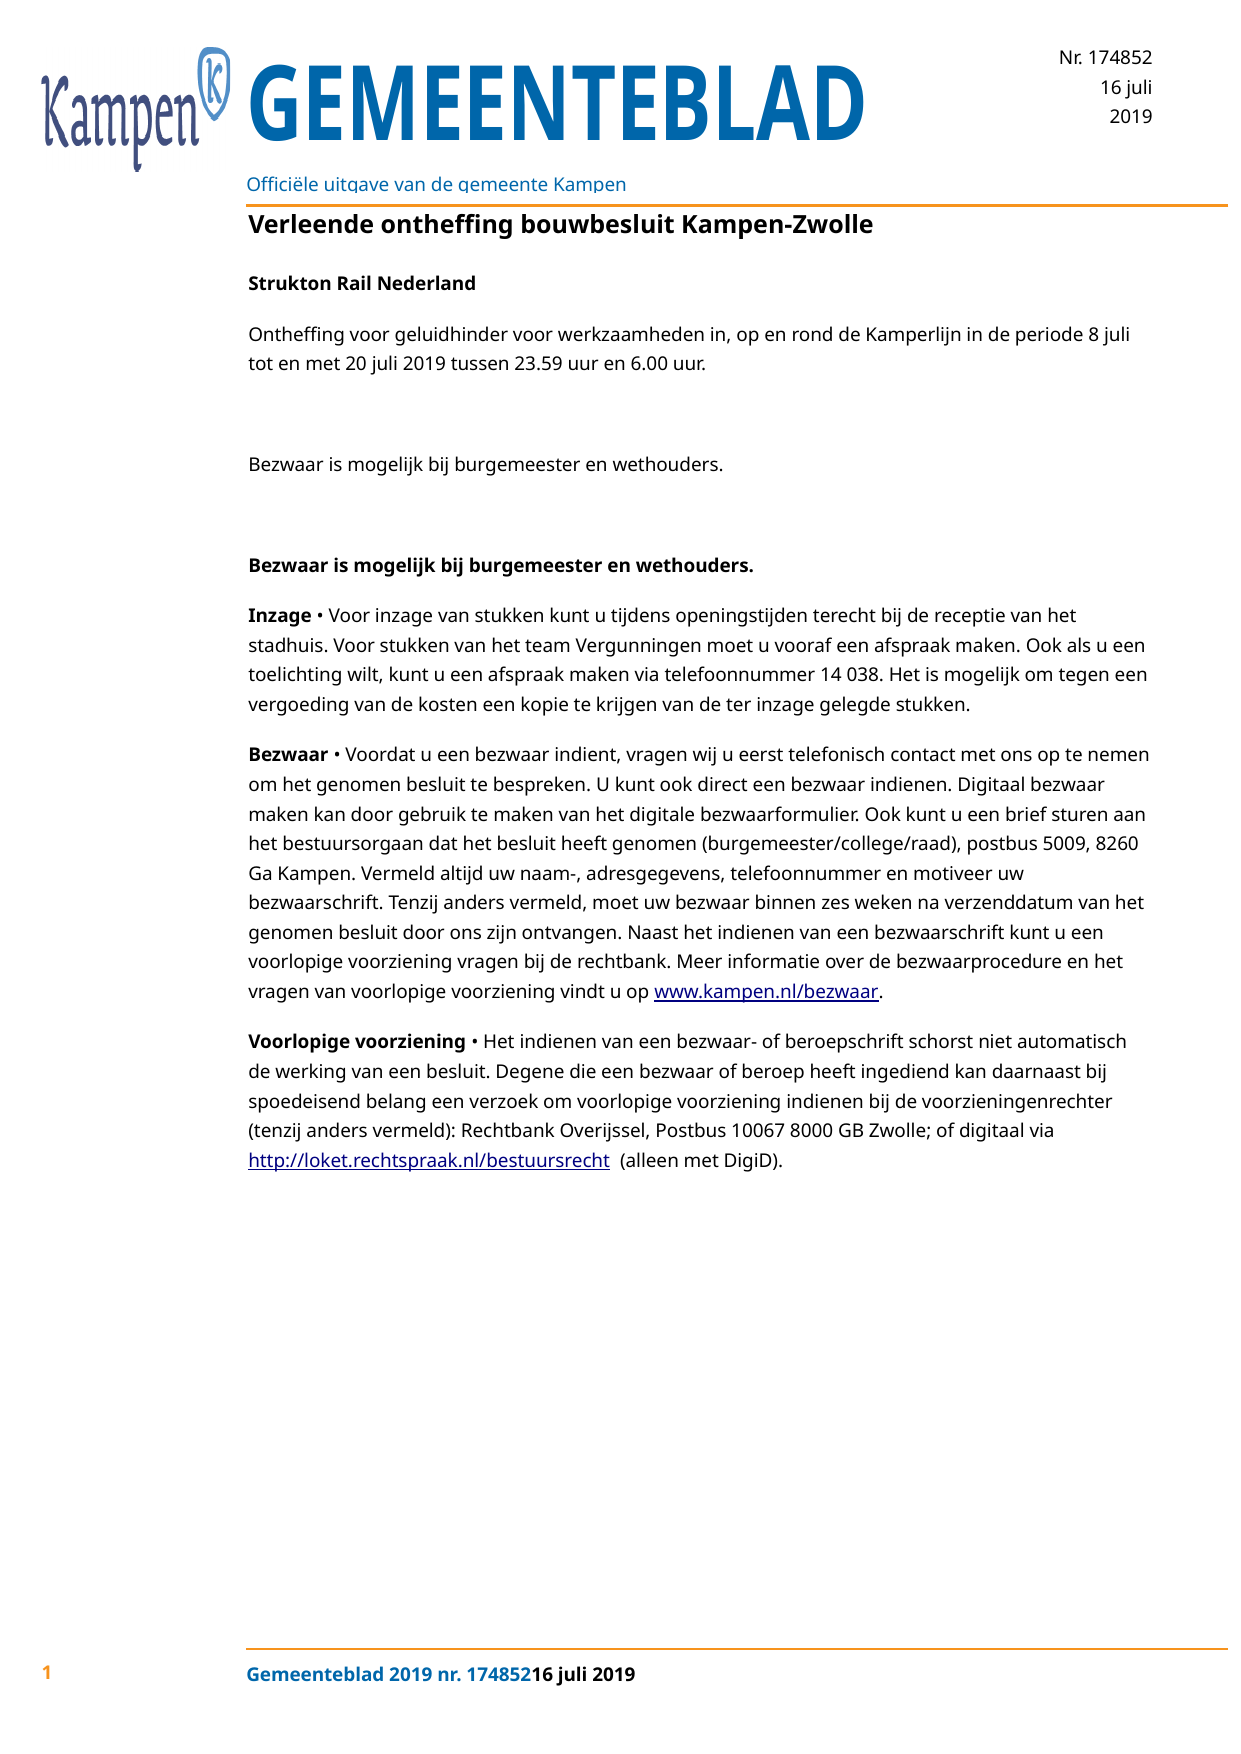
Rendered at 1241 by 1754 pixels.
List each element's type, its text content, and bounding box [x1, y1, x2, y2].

text Verleende ontheffing bouwbesluit Kampen-Zwolle [248, 207, 1152, 241]
text Bezwaar is mogelijk bij burgemeester en wethouders. [248, 451, 1152, 477]
text Inzage • Voor inzage van stukken kunt u tijdens openingstijden terecht bij de receptie van het stadhuis. Voor stukken van het team Vergunningen moet u vooraf een afspraak maken. Ook als u een toelichting wilt, kunt u een afspraak maken via telefoonnummer 14 038. Het is mogelijk om tegen een vergoeding van de kosten een kopie te krijgen van de ter inzage gelegde stukken. [248, 602, 1152, 717]
text Bezwaar • Voordat u een bezwaar indient, vragen wij u eerst telefonisch contact met ons op te nemen om het genomen besluit te bespreken. U kunt ook direct een bezwaar indienen. Digitaal bezwaar maken kan door gebruik te maken van het digitale bezwaarformulier. Ook kunt u een brief sturen aan het bestuursorgaan dat het besluit heeft genomen (burgemeester/college/raad), postbus 5009, 8260 Ga Kampen. Vermeld altijd uw naam-, adresgegevens, telefoonnummer en motiveer uw bezwaarschrift. Tenzij anders vermeld, moet uw bezwaar binnen zes weken na verzenddatum van het genomen besluit door ons zijn ontvangen. Naast het indienen van een bezwaarschrift kunt u een voorlopige voorziening vragen bij de rechtbank. Meer informatie over de bezwaarprocedure en het vragen van voorlopige voorziening vindt u op www.kampen.nl/bezwaar. [248, 742, 1152, 1004]
picture [41, 47, 231, 172]
text Voorlopige voorziening • Het indienen van een bezwaar- of beroepschrift schorst niet automatisch de werking van een besluit. Degene die een bezwaar of beroep heeft ingediend kan daarnaast bij spoedeisend belang een verzoek om voorlopige voorziening indienen bij de voorzieningenrechter (tenzij anders vermeld): Rechtbank Overijssel, Postbus 10067 8000 GB Zwolle; of digitaal via http://loket.rechtspraak.nl/bestuursrecht (alleen met DigiD). [248, 1029, 1152, 1173]
text Bezwaar is mogelijk bij burgemeester en wethouders. [248, 552, 1152, 578]
text Ontheffing voor geluidhinder voor werkzaamheden in, op en rond de Kamperlijn in de periode 8 juli tot en met 20 juli 2019 tussen 23.59 uur en 6.00 uur. [248, 321, 1152, 376]
text Strukton Rail Nederland [248, 270, 1152, 296]
